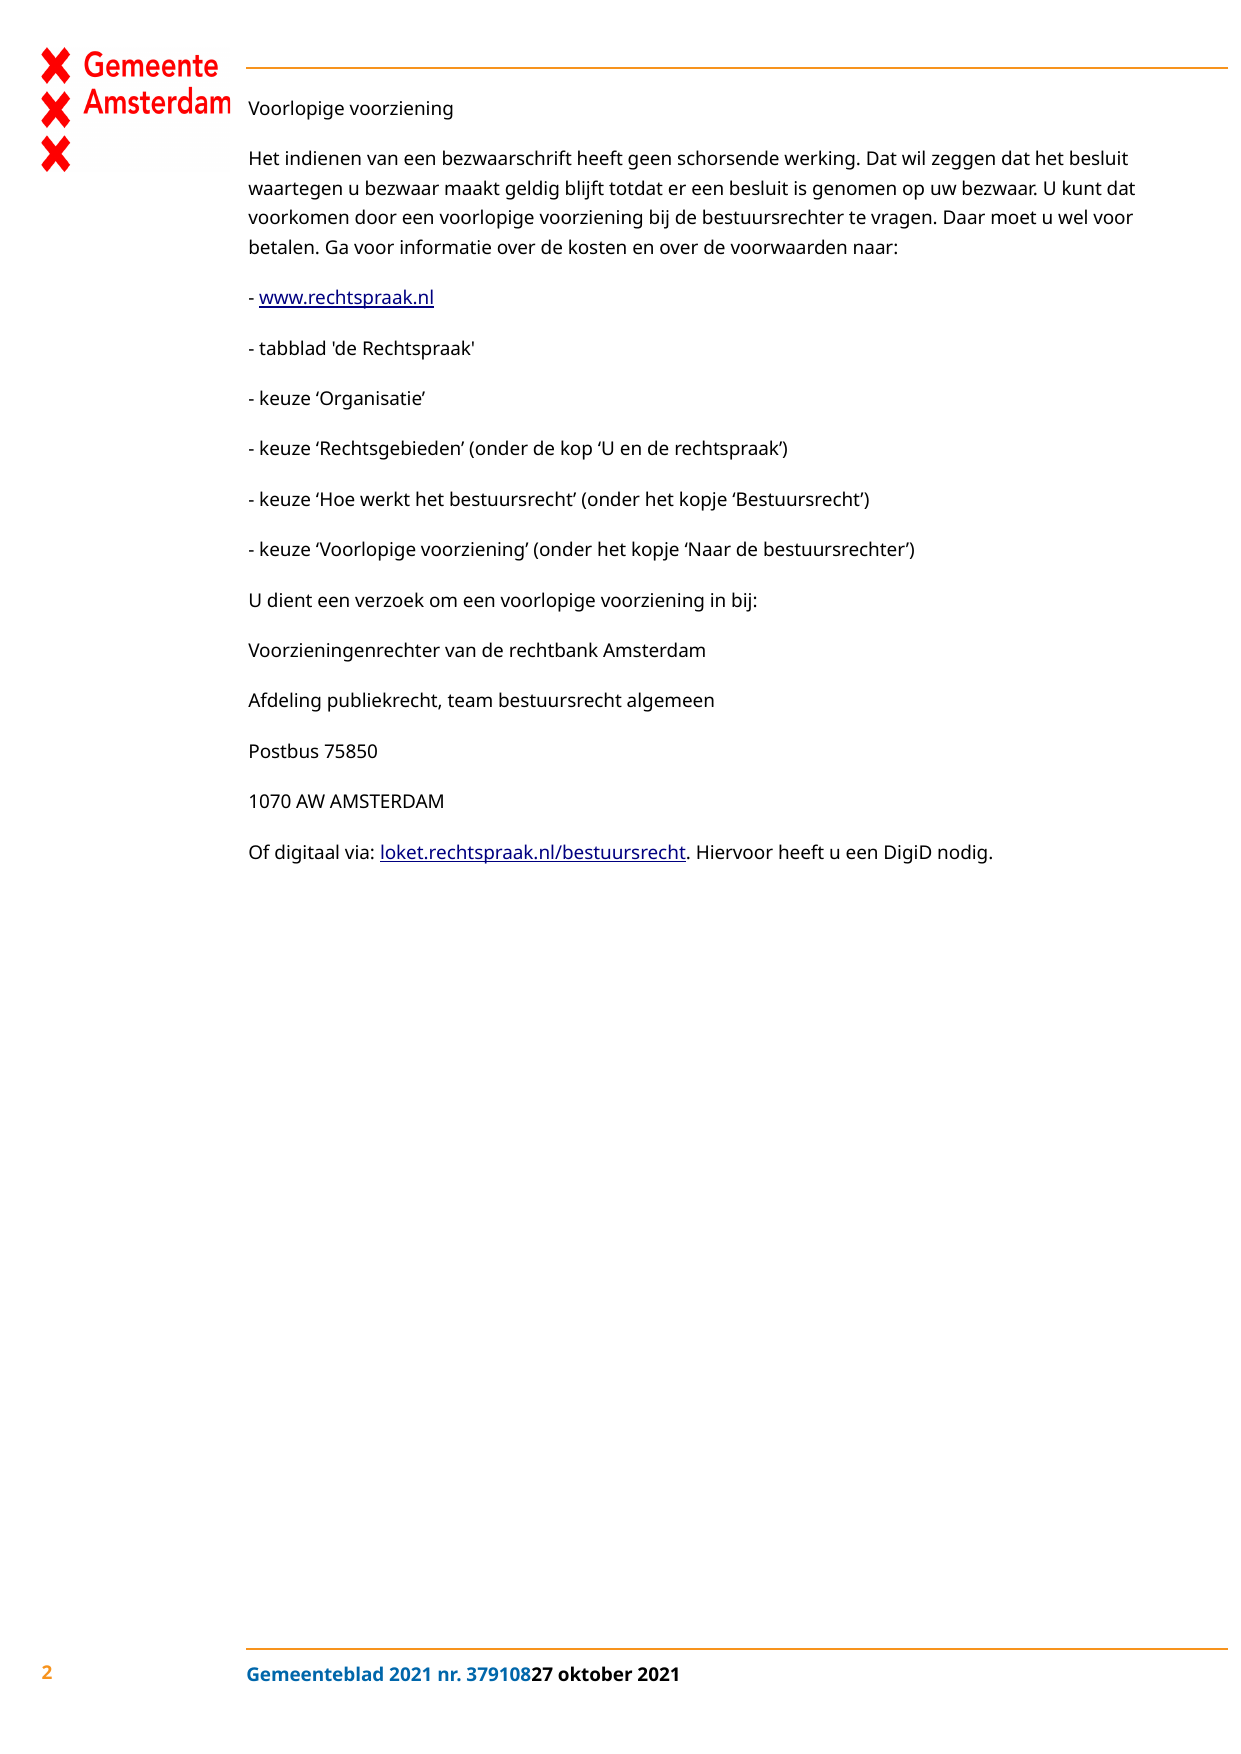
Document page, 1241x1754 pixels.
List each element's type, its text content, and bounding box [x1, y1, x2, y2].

text - www.rechtspraak.nl [248, 284, 1152, 310]
text Voorlopige voorziening [248, 95, 1152, 121]
text - keuze ‘Rechtsgebieden’ (onder de kop ‘U en de rechtspraak’) [248, 436, 1152, 461]
text - keuze ‘Voorlopige voorziening’ (onder het kopje ‘Naar de bestuursrechter’) [248, 536, 1152, 562]
text Afdeling publiekrecht, team bestuursrecht algemeen [248, 688, 1152, 713]
text Of digitaal via: loket.rechtspraak.nl/bestuursrecht. Hiervoor heeft u een DigiD nodig. [248, 839, 1152, 865]
text - tabblad 'de Rechtspraak' [248, 335, 1152, 361]
text Postbus 75850 [248, 738, 1152, 764]
text Voorzieningenrechter van de rechtbank Amsterdam [248, 637, 1152, 663]
text - keuze ‘Hoe werkt het bestuursrecht’ (onder het kopje ‘Bestuursrecht’) [248, 486, 1152, 512]
text U dient een verzoek om een voorlopige voorziening in bij: [248, 587, 1152, 613]
text Het indienen van een bezwaarschrift heeft geen schorsende werking. Dat wil zeggen dat het besluit waartegen u bezwaar maakt geldig blijft totdat er een besluit is genomen op uw bezwaar. U kunt dat voorkomen door een voorlopige voorziening bij de bestuursrechter te vragen. Daar moet u wel voor betalen. Ga voor informatie over de kosten en over de voorwaarden naar: [248, 145, 1152, 260]
picture [41, 47, 231, 172]
text 1070 AW AMSTERDAM [248, 788, 1152, 814]
text - keuze ‘Organisatie’ [248, 385, 1152, 411]
